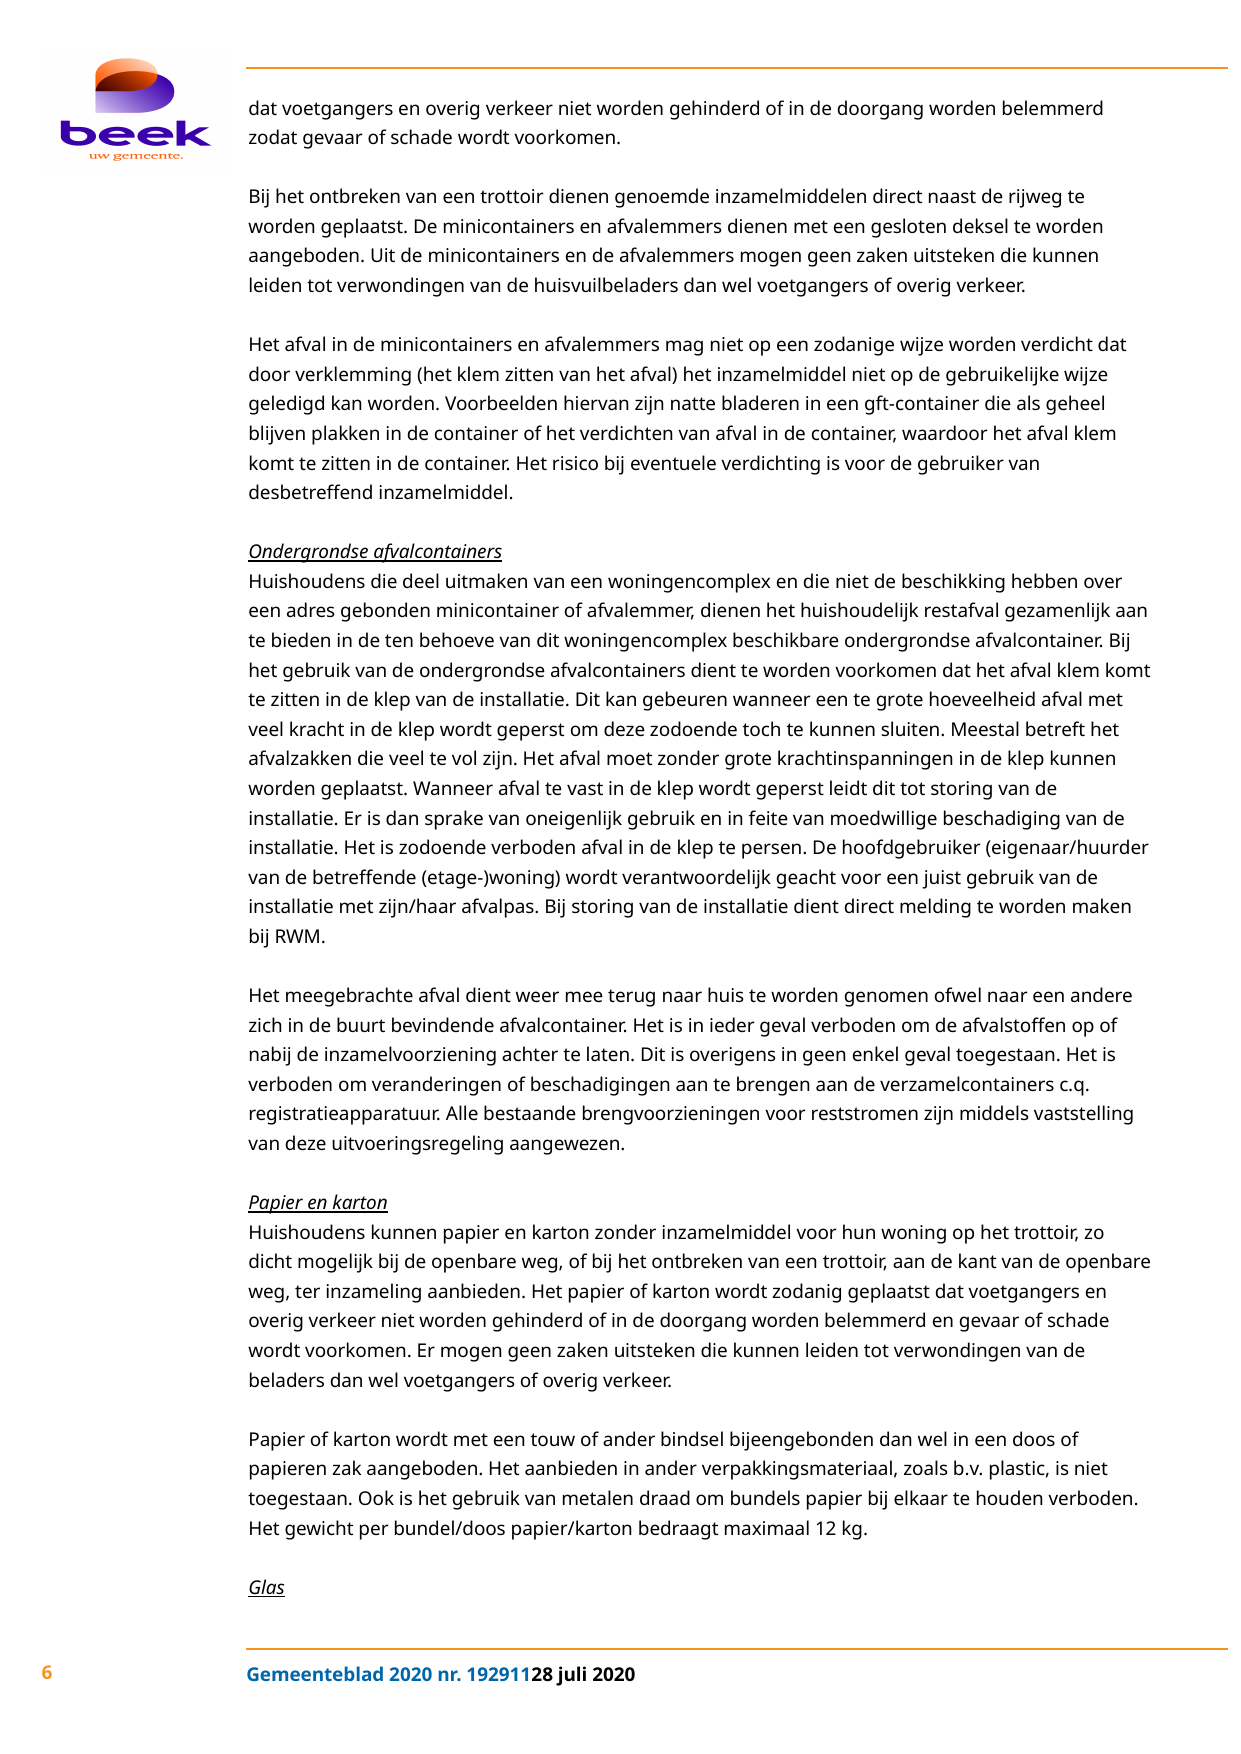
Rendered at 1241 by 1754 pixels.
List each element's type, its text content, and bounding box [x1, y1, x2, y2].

text Bij het ontbreken van een trottoir dienen genoemde inzamelmiddelen direct naast de rijweg te worden geplaatst. De minicontainers en afvalemmers dienen met een gesloten deksel te worden aangeboden. Uit de minicontainers en de afvalemmers mogen geen zaken uitsteken die kunnen leiden tot verwondingen van de huisvuilbeladers dan wel voetgangers of overig verkeer. [248, 183, 1152, 298]
text dat voetgangers en overig verkeer niet worden gehinderd of in de doorgang worden belemmerd zodat gevaar of schade wordt voorkomen. [248, 95, 1152, 150]
text Huishoudens die deel uitmaken van een woningencomplex en die niet de beschikking hebben over een adres gebonden minicontainer of afvalemmer, dienen het huishoudelijk restafval gezamenlijk aan te bieden in de ten behoeve van dit woningencomplex beschikbare ondergrondse afvalcontainer. Bij het gebruik van de ondergrondse afvalcontainers dient te worden voorkomen dat het afval klem komt te zitten in de klep van de installatie. Dit kan gebeuren wanneer een te grote hoeveelheid afval met veel kracht in de klep wordt geperst om deze zodoende toch te kunnen sluiten. Meestal betreft het afvalzakken die veel te vol zijn. Het afval moet zonder grote krachtinspanningen in de klep kunnen worden geplaatst. Wanneer afval te vast in de klep wordt geperst leidt dit tot storing van de installatie. Er is dan sprake van oneigenlijk gebruik en in feite van moedwillige beschadiging van de installatie. Het is zodoende verboden afval in de klep te persen. De hoofdgebruiker (eigenaar/huurder van de betreffende (etage-)woning) wordt verantwoordelijk geacht voor een juist gebruik van de installatie met zijn/haar afvalpas. Bij storing van de installatie dient direct melding te worden maken bij RWM. [248, 568, 1152, 949]
text Het meegebrachte afval dient weer mee terug naar huis te worden genomen ofwel naar een andere zich in de buurt bevindende afvalcontainer. Het is in ieder geval verboden om de afvalstoffen op of nabij de inzamelvoorziening achter te laten. Dit is overigens in geen enkel geval toegestaan. Het is verboden om veranderingen of beschadigingen aan te brengen aan de verzamelcontainers c.q. registratieapparatuur. Alle bestaande brengvoorzieningen voor reststromen zijn middels vaststelling van deze uitvoeringsregeling aangewezen. [248, 982, 1152, 1156]
text Glas [248, 1574, 1152, 1600]
text Het afval in de minicontainers en afvalemmers mag niet op een zodanige wijze worden verdicht dat door verklemming (het klem zitten van het afval) het inzamelmiddel niet op de gebruikelijke wijze geledigd kan worden. Voorbeelden hiervan zijn natte bladeren in een gft-container die als geheel blijven plakken in de container of het verdichten van afval in de container, waardoor het afval klem komt te zitten in de container. Het risico bij eventuele verdichting is voor de gebruiker van desbetreffend inzamelmiddel. [248, 331, 1152, 505]
picture [41, 47, 231, 172]
text Ondergrondse afvalcontainers [248, 538, 1152, 564]
text Papier en karton [248, 1189, 1152, 1215]
text Papier of karton wordt met een touw of ander bindsel bijeengebonden dan wel in een doos of papieren zak aangeboden. Het aanbieden in ander verpakkingsmateriaal, zoals b.v. plastic, is niet toegestaan. Ook is het gebruik van metalen draad om bundels papier bij elkaar te houden verboden. Het gewicht per bundel/doos papier/karton bedraagt maximaal 12 kg. [248, 1426, 1152, 1541]
text Huishoudens kunnen papier en karton zonder inzamelmiddel voor hun woning op het trottoir, zo dicht mogelijk bij de openbare weg, of bij het ontbreken van een trottoir, aan de kant van de openbare weg, ter inzameling aanbieden. Het papier of karton wordt zodanig geplaatst dat voetgangers en overig verkeer niet worden gehinderd of in de doorgang worden belemmerd en gevaar of schade wordt voorkomen. Er mogen geen zaken uitsteken die kunnen leiden tot verwondingen van de beladers dan wel voetgangers of overig verkeer. [248, 1219, 1152, 1393]
